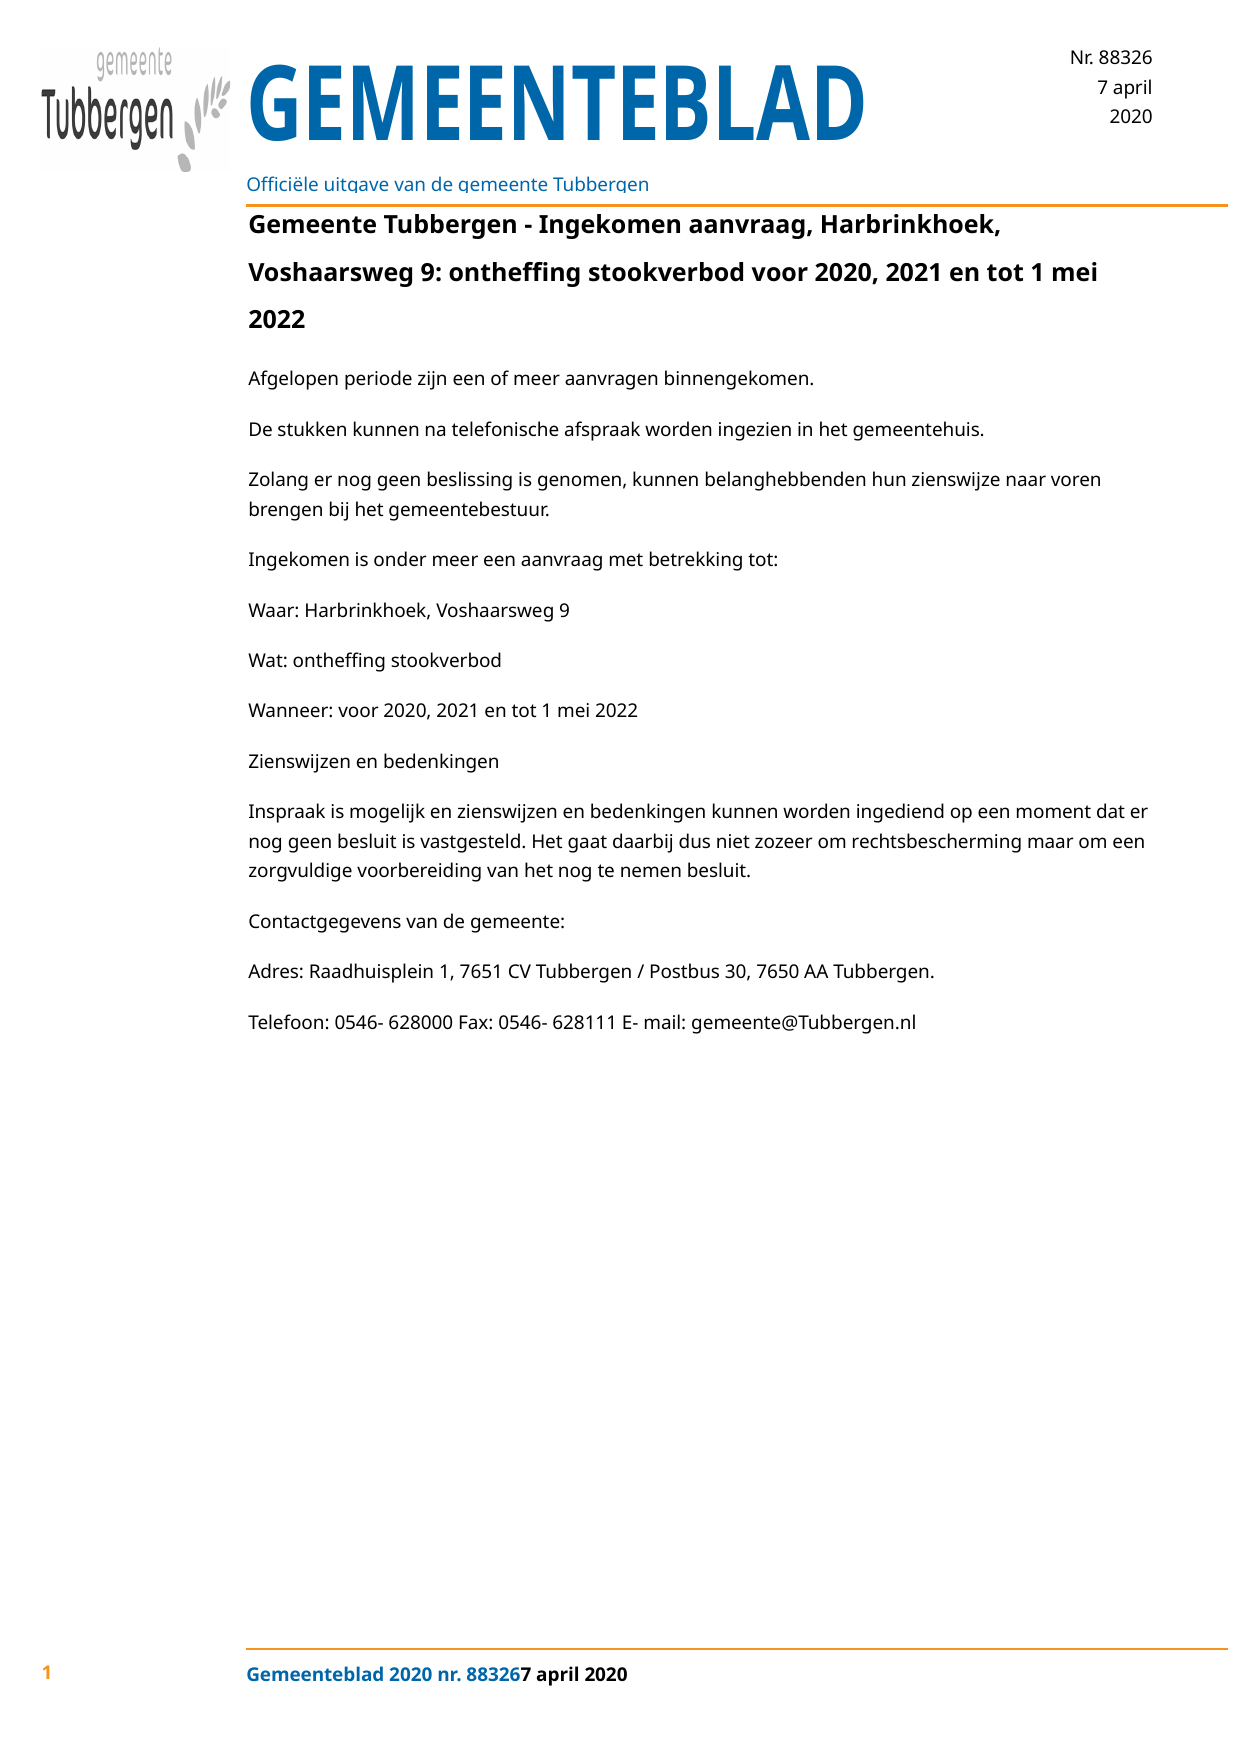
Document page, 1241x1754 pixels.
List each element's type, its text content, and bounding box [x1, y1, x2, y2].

text Telefoon: 0546- 628000 Fax: 0546- 628111 E- mail: gemeente@Tubbergen.nl [248, 1009, 1152, 1034]
text Zolang er nog geen beslissing is genomen, kunnen belanghebbenden hun zienswijze naar voren brengen bij het gemeentebestuur. [248, 466, 1152, 522]
text Wat: ontheffing stookverbod [248, 647, 1152, 673]
picture [41, 47, 231, 172]
text De stukken kunnen na telefonische afspraak worden ingezien in het gemeentehuis. [248, 416, 1152, 442]
text Gemeente Tubbergen - Ingekomen aanvraag, Harbrinkhoek, Voshaarsweg 9: ontheffing stookverbod voor 2020, 2021 en tot 1 mei 2022 [248, 207, 1152, 336]
text Afgelopen periode zijn een of meer aanvragen binnengekomen. [248, 366, 1152, 391]
text Contactgegevens van de gemeente: [248, 908, 1152, 934]
text Wanneer: voor 2020, 2021 en tot 1 mei 2022 [248, 698, 1152, 723]
text Inspraak is mogelijk en zienswijzen en bedenkingen kunnen worden ingediend op een moment dat er nog geen besluit is vastgesteld. Het gaat daarbij dus niet zozeer om rechtsbescherming maar om een zorgvuldige voorbereiding van het nog te nemen besluit. [248, 798, 1152, 883]
text Zienswijzen en bedenkingen [248, 748, 1152, 774]
text Waar: Harbrinkhoek, Voshaarsweg 9 [248, 597, 1152, 622]
text Ingekomen is onder meer een aanvraag met betrekking tot: [248, 546, 1152, 572]
text Adres: Raadhuisplein 1, 7651 CV Tubbergen / Postbus 30, 7650 AA Tubbergen. [248, 958, 1152, 984]
